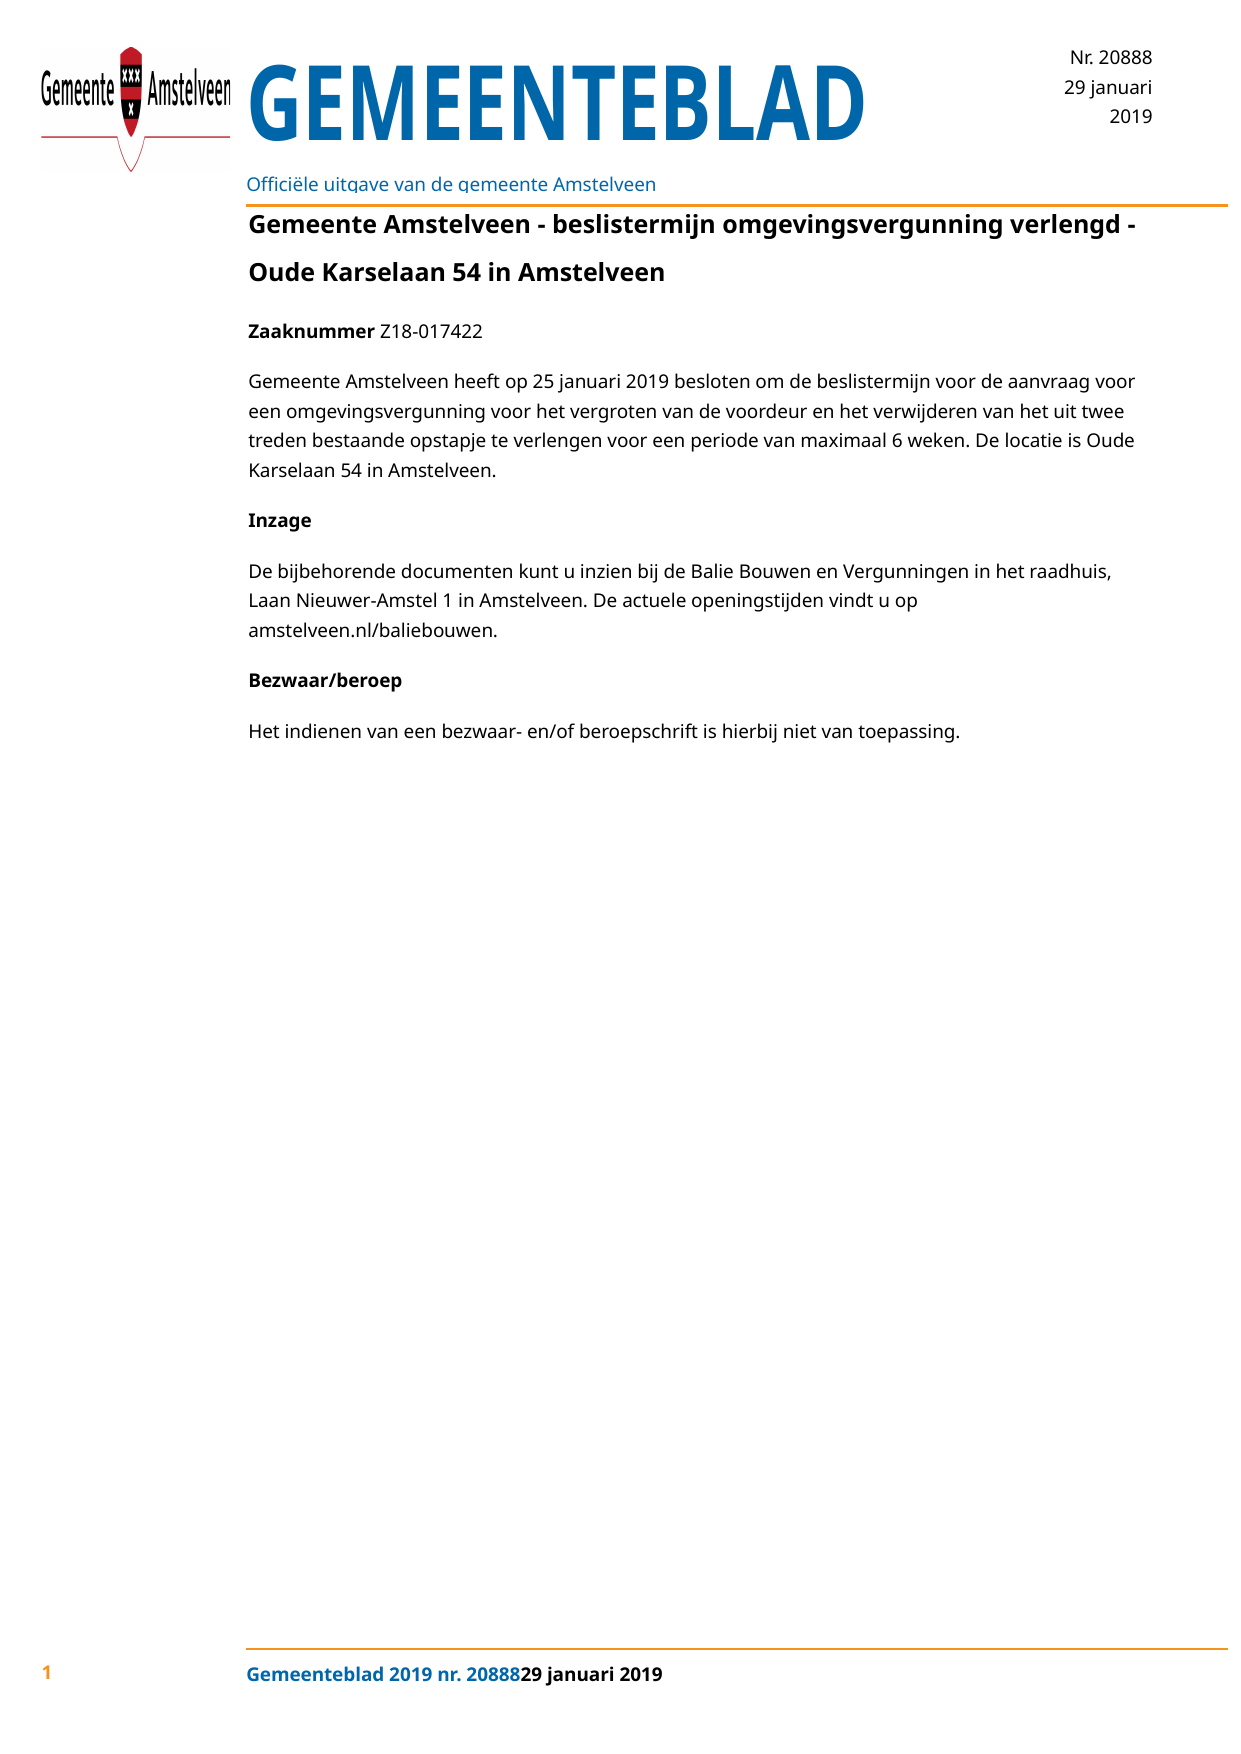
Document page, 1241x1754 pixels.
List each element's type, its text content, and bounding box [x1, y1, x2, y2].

text Het indienen van een bezwaar- en/of beroepschrift is hierbij niet van toepassing. [248, 718, 1152, 744]
text Bezwaar/beroep [248, 667, 1152, 693]
text Zaaknummer Z18-017422 [248, 318, 1152, 344]
text De bijbehorende documenten kunt u inzien bij de Balie Bouwen en Vergunningen in het raadhuis, Laan Nieuwer-Amstel 1 in Amstelveen. De actuele openingstijden vindt u op amstelveen.nl/baliebouwen. [248, 558, 1152, 643]
text Gemeente Amstelveen heeft op 25 januari 2019 besloten om de beslistermijn voor de aanvraag voor een omgevingsvergunning voor het vergroten van de voordeur en het verwijderen van het uit twee treden bestaande opstapje te verlengen voor een periode van maximaal 6 weken. De locatie is Oude Karselaan 54 in Amstelveen. [248, 368, 1152, 483]
text Gemeente Amstelveen - beslistermijn omgevingsvergunning verlengd - Oude Karselaan 54 in Amstelveen [248, 207, 1152, 288]
picture [41, 47, 231, 172]
text Inzage [248, 507, 1152, 533]
